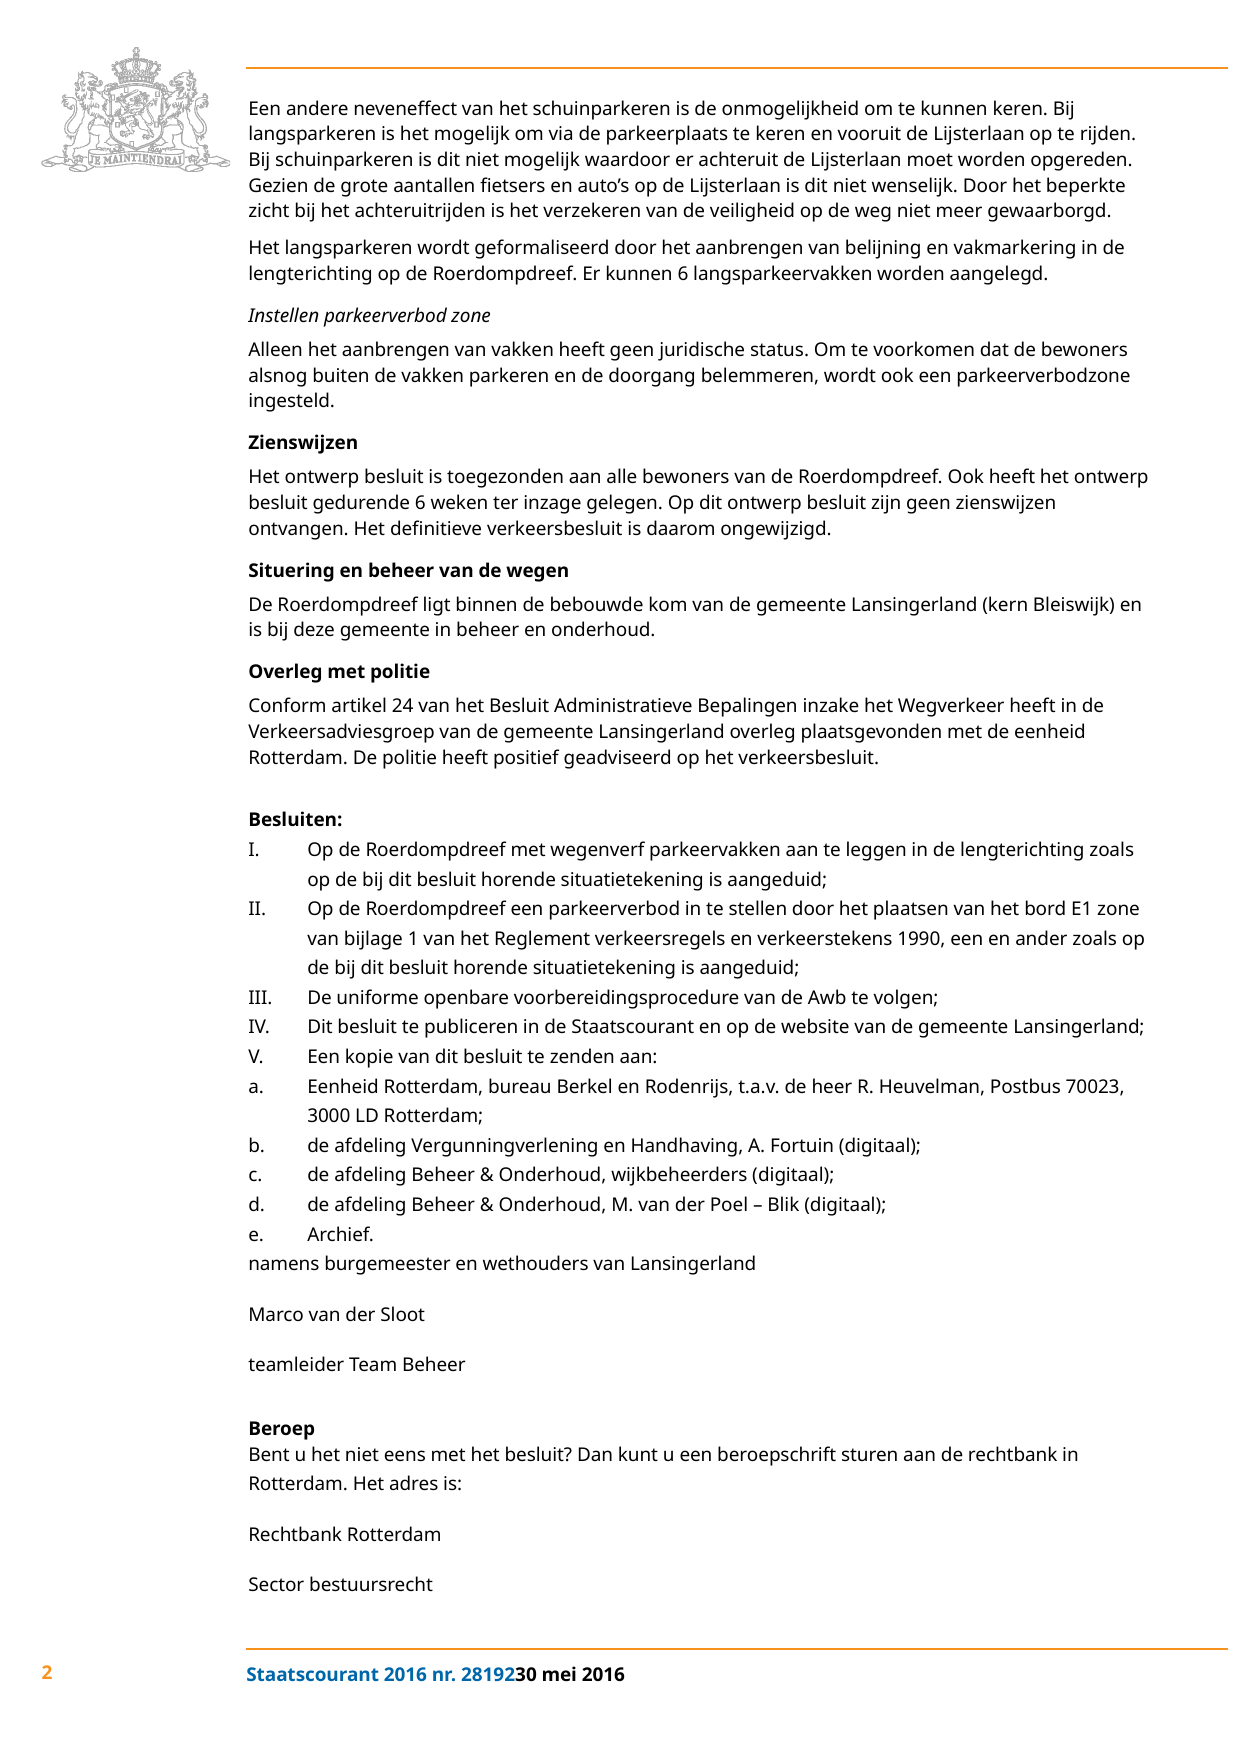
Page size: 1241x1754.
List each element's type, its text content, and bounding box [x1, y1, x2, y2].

text Conform artikel 24 van het Besluit Administratieve Bepalingen inzake het Wegverkeer heeft in de Verkeersadviesgroep van de gemeente Lansingerland overleg plaatsgevonden met de eenheid Rotterdam. De politie heeft positief geadviseerd op het verkeersbesluit. [248, 692, 1152, 770]
list de afdeling Beheer & Onderhoud, wijkbeheerders (digitaal); [248, 1162, 1152, 1187]
text Bent u het niet eens met het besluit? Dan kunt u een beroepschrift sturen aan de rechtbank in Rotterdam. Het adres is: [248, 1441, 1152, 1496]
picture [41, 47, 231, 172]
text Sector bestuursrecht [248, 1571, 1152, 1597]
list de afdeling Beheer & Onderhoud, M. van der Poel – Blik (digitaal); [248, 1191, 1152, 1217]
text namens burgemeester en wethouders van Lansingerland [248, 1250, 1152, 1276]
text Instellen parkeerverbod zone [248, 302, 1152, 328]
list Dit besluit te publiceren in de Staatscourant en op de website van de gemeente Lansingerland; [248, 1014, 1152, 1039]
text Het langsparkeren wordt geformaliseerd door het aanbrengen van belijning en vakmarkering in de lengterichting op de Roerdompdreef. Er kunnen 6 langsparkeervakken worden aangelegd. [248, 234, 1152, 286]
list Eenheid Rotterdam, bureau Berkel en Rodenrijs, t.a.v. de heer R. Heuvelman, Postbus 70023, 3000 LD Rotterdam; [248, 1073, 1152, 1128]
text Een andere neveneffect van het schuinparkeren is de onmogelijkheid om te kunnen keren. Bij langsparkeren is het mogelijk om via de parkeerplaats te keren en vooruit de Lijsterlaan op te rijden. Bij schuinparkeren is dit niet mogelijk waardoor er achteruit de Lijsterlaan moet worden opgereden. Gezien de grote aantallen fietsers en auto’s op de Lijsterlaan is dit niet wenselijk. Door het beperkte zicht bij het achteruitrijden is het verzekeren van de veiligheid op de weg niet meer gewaarborgd. [248, 95, 1152, 223]
text De Roerdompdreef ligt binnen de bebouwde kom van de gemeente Lansingerland (kern Bleiswijk) en is bij deze gemeente in beheer en onderhoud. [248, 591, 1152, 642]
list Op de Roerdompdreef met wegenverf parkeervakken aan te leggen in de lengterichting zoals op de bij dit besluit horende situatietekening is aangeduid; [248, 836, 1152, 892]
text Besluiten: [248, 807, 1152, 832]
list de afdeling Vergunningverlening en Handhaving, A. Fortuin (digitaal); [248, 1132, 1152, 1158]
text Beroep [248, 1415, 1152, 1441]
list De uniforme openbare voorbereidingsprocedure van de Awb te volgen; [248, 984, 1152, 1010]
text Marco van der Sloot [248, 1301, 1152, 1327]
list Archief. [248, 1221, 1152, 1247]
text teamleider Team Beheer [248, 1351, 1152, 1377]
text Overleg met politie [248, 658, 1152, 684]
list Een kopie van dit besluit te zenden aan: [248, 1043, 1152, 1069]
list Op de Roerdompdreef een parkeerverbod in te stellen door het plaatsen van het bord E1 zone van bijlage 1 van het Reglement verkeersregels en verkeerstekens 1990, een en ander zoals op de bij dit besluit horende situatietekening is aangeduid; [248, 895, 1152, 980]
text Het ontwerp besluit is toegezonden aan alle bewoners van de Roerdompdreef. Ook heeft het ontwerp besluit gedurende 6 weken ter inzage gelegen. Op dit ontwerp besluit zijn geen zienswijzen ontvangen. Het definitieve verkeersbesluit is daarom ongewijzigd. [248, 463, 1152, 541]
text Alleen het aanbrengen van vakken heeft geen juridische status. Om te voorkomen dat de bewoners alsnog buiten de vakken parkeren en de doorgang belemmeren, wordt ook een parkeerverbodzone ingesteld. [248, 336, 1152, 413]
text Zienswijzen [248, 429, 1152, 455]
text Rechtbank Rotterdam [248, 1521, 1152, 1547]
text Situering en beheer van de wegen [248, 557, 1152, 582]
